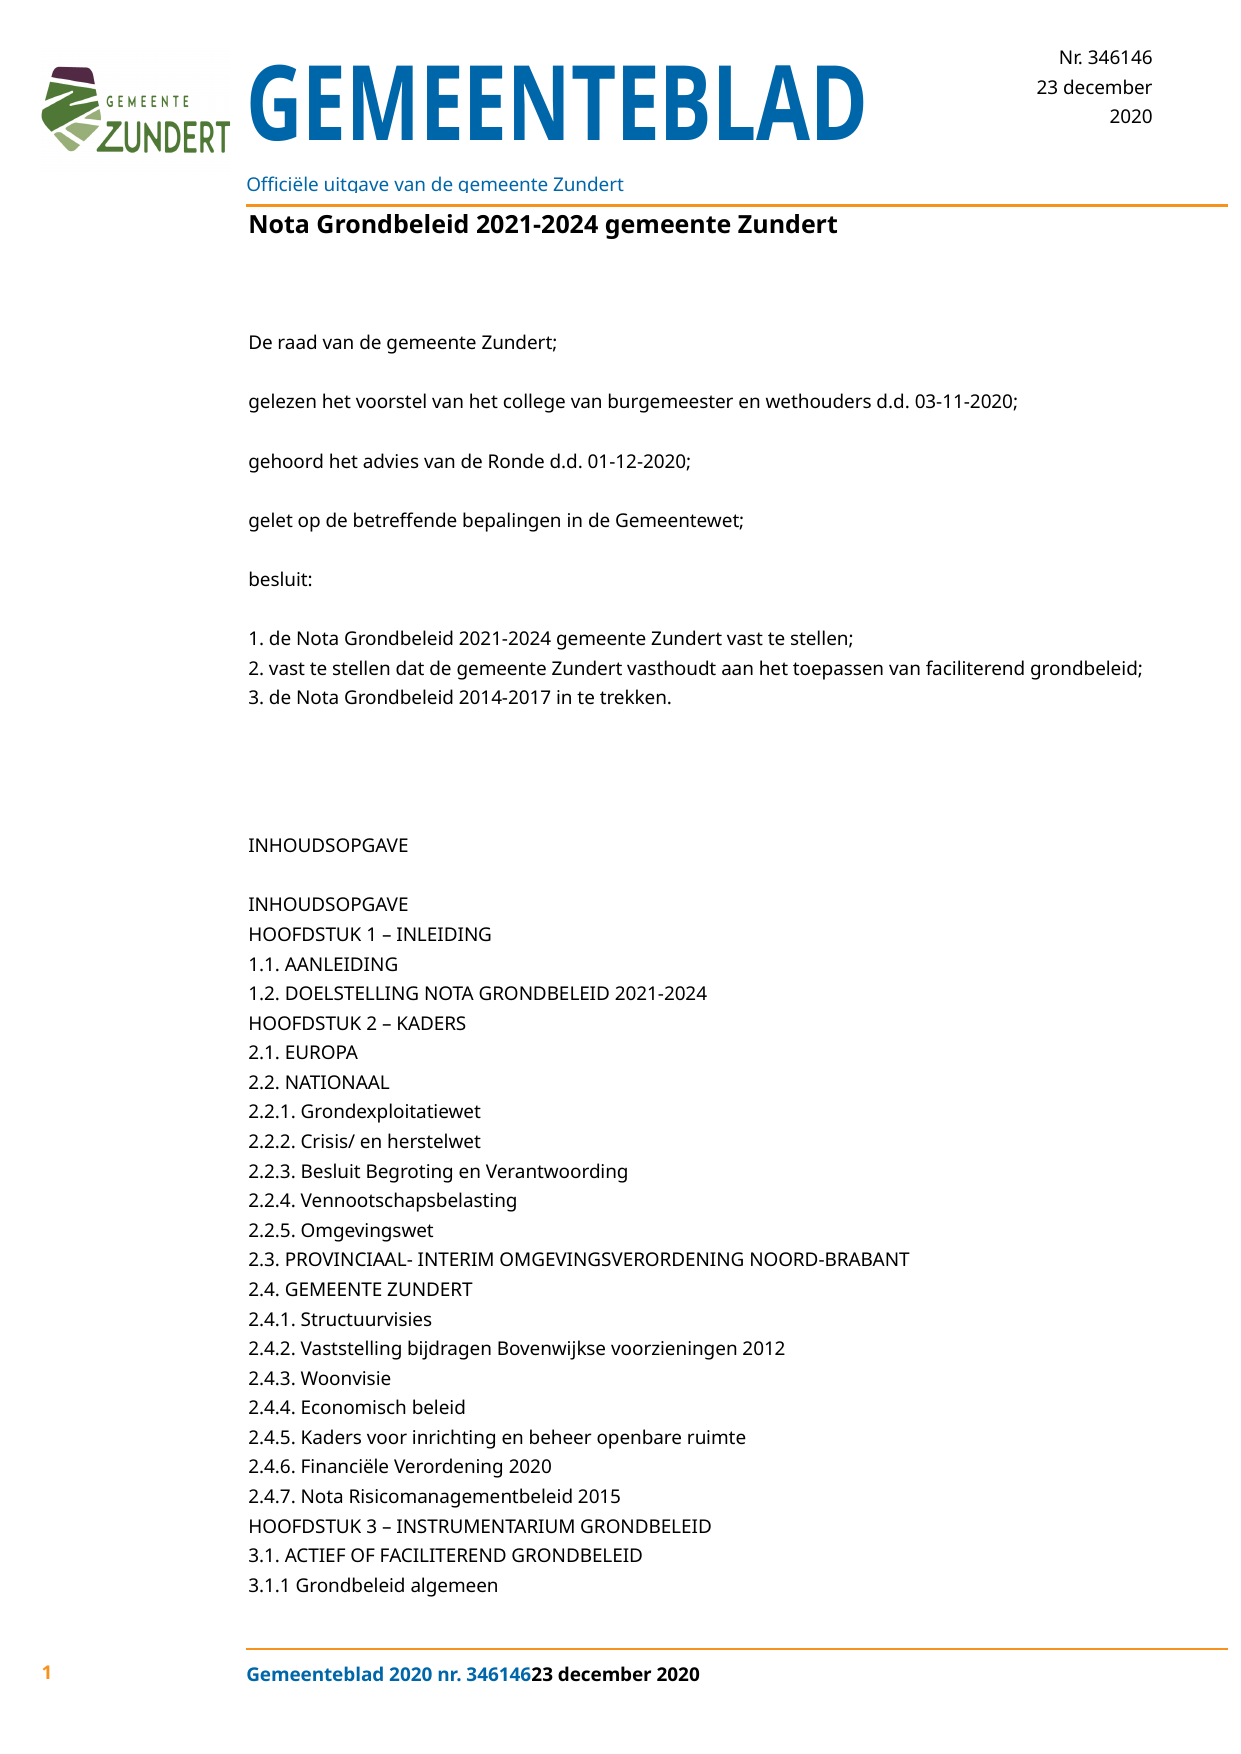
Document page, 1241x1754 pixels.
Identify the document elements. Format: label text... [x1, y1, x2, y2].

text INHOUDSOPGAVE [248, 832, 1152, 858]
text 2. vast te stellen dat de gemeente Zundert vasthoudt aan het toepassen van faciliterend grondbeleid; [248, 655, 1152, 681]
text 2.4.4. Economisch beleid [248, 1394, 1152, 1420]
text HOOFDSTUK 3 – INSTRUMENTARIUM GRONDBELEID [248, 1513, 1152, 1538]
text 2.4.6. Financiële Verordening 2020 [248, 1454, 1152, 1479]
text besluit: [248, 566, 1152, 592]
text 2.4.5. Kaders voor inrichting en beheer openbare ruimte [248, 1424, 1152, 1450]
text 2.2.4. Vennootschapsbelasting [248, 1187, 1152, 1213]
text 2.2.5. Omgevingswet [248, 1217, 1152, 1243]
text 2.2. NATIONAAL [248, 1069, 1152, 1095]
text 2.4. GEMEENTE ZUNDERT [248, 1276, 1152, 1302]
text 2.4.3. Woonvisie [248, 1365, 1152, 1391]
text Nota Grondbeleid 2021-2024 gemeente Zundert [248, 207, 1152, 241]
text 2.4.7. Nota Risicomanagementbeleid 2015 [248, 1483, 1152, 1509]
text 2.1. EUROPA [248, 1039, 1152, 1065]
text 2.4.1. Structuurvisies [248, 1306, 1152, 1331]
text gehoord het advies van de Ronde d.d. 01-12-2020; [248, 448, 1152, 473]
text INHOUDSOPGAVE [248, 892, 1152, 917]
text 2.3. PROVINCIAAL- INTERIM OMGEVINGSVERORDENING NOORD-BRABANT [248, 1247, 1152, 1272]
text 2.2.1. Grondexploitatiewet [248, 1099, 1152, 1124]
text HOOFDSTUK 1 – INLEIDING [248, 921, 1152, 947]
picture [41, 47, 231, 172]
text gelezen het voorstel van het college van burgemeester en wethouders d.d. 03-11-2020; [248, 389, 1152, 414]
text gelet op de betreffende bepalingen in de Gemeentewet; [248, 507, 1152, 533]
text 1.2. DOELSTELLING NOTA GRONDBELEID 2021-2024 [248, 980, 1152, 1006]
text 2.2.2. Crisis/ en herstelwet [248, 1128, 1152, 1154]
text 1. de Nota Grondbeleid 2021-2024 gemeente Zundert vast te stellen; [248, 625, 1152, 651]
text 3. de Nota Grondbeleid 2014-2017 in te trekken. [248, 684, 1152, 710]
text 3.1. ACTIEF OF FACILITEREND GRONDBELEID [248, 1542, 1152, 1568]
text 1.1. AANLEIDING [248, 951, 1152, 976]
text HOOFDSTUK 2 – KADERS [248, 1010, 1152, 1036]
text 2.2.3. Besluit Begroting en Verantwoording [248, 1158, 1152, 1183]
text 3.1.1 Grondbeleid algemeen [248, 1572, 1152, 1598]
text De raad van de gemeente Zundert; [248, 329, 1152, 355]
text 2.4.2. Vaststelling bijdragen Bovenwijkse voorzieningen 2012 [248, 1335, 1152, 1361]
